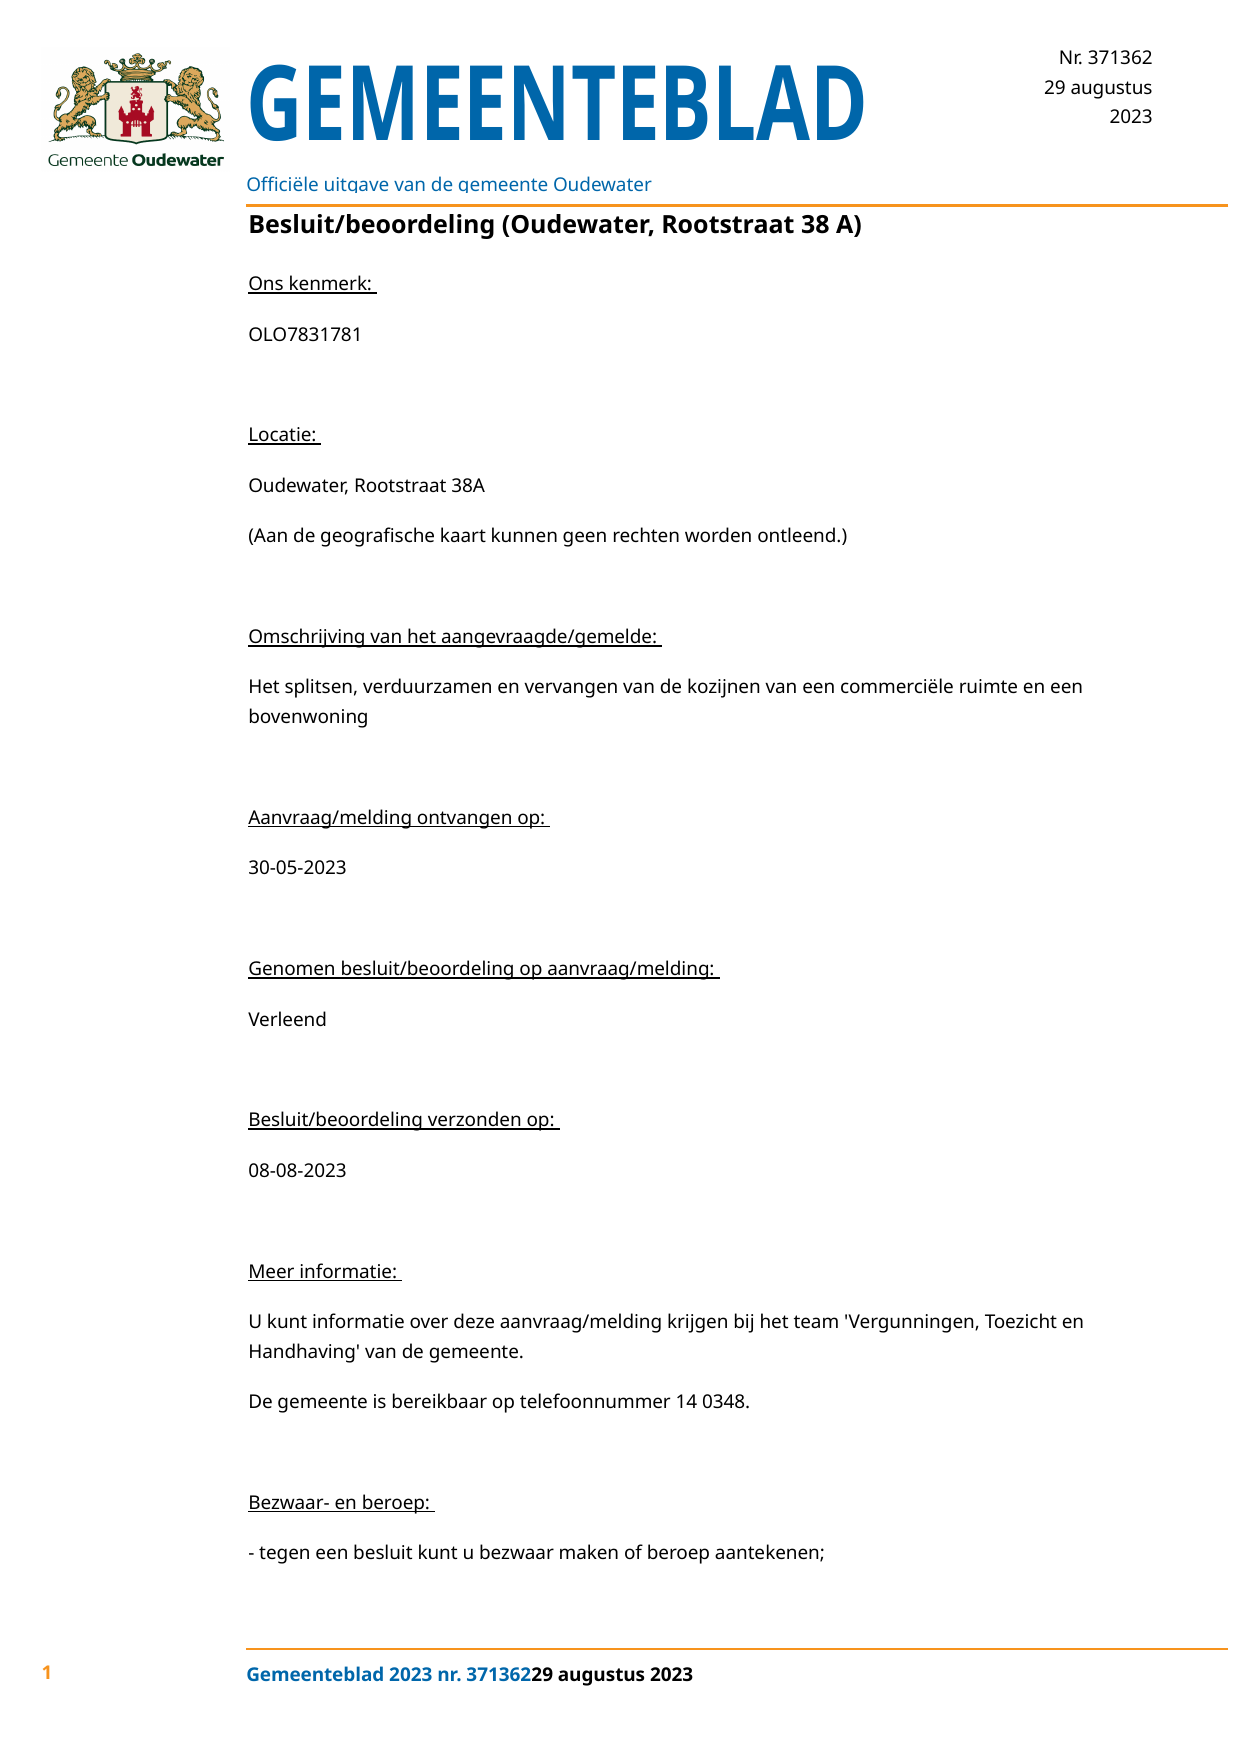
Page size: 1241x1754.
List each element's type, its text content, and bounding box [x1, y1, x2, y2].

text 08-08-2023 [248, 1157, 1152, 1183]
text U kunt informatie over deze aanvraag/melding krijgen bij het team 'Vergunningen, Toezicht en Handhaving' van de gemeente. [248, 1308, 1152, 1363]
text Ons kenmerk: [248, 270, 1152, 296]
text Bezwaar- en beroep: [248, 1489, 1152, 1515]
text Verleend [248, 1006, 1152, 1031]
text De gemeente is bereikbaar op telefoonnummer 14 0348. [248, 1388, 1152, 1414]
text Het splitsen, verduurzamen en vervangen van de kozijnen van een commerciële ruimte en een bovenwoning [248, 674, 1152, 729]
text Meer informatie: [248, 1258, 1152, 1283]
text Omschrijving van het aangevraagde/gemelde: [248, 623, 1152, 649]
text Besluit/beoordeling verzonden op: [248, 1107, 1152, 1132]
picture [41, 47, 231, 172]
text OLO7831781 [248, 321, 1152, 346]
text 30-05-2023 [248, 854, 1152, 880]
text (Aan de geografische kaart kunnen geen rechten worden ontleend.) [248, 522, 1152, 548]
text Aanvraag/melding ontvangen op: [248, 804, 1152, 830]
text Oudewater, Rootstraat 38A [248, 472, 1152, 498]
text - tegen een besluit kunt u bezwaar maken of beroep aantekenen; [248, 1539, 1152, 1565]
text Genomen besluit/beoordeling op aanvraag/melding: [248, 955, 1152, 981]
text Locatie: [248, 422, 1152, 447]
text Besluit/beoordeling (Oudewater, Rootstraat 38 A) [248, 207, 1152, 241]
